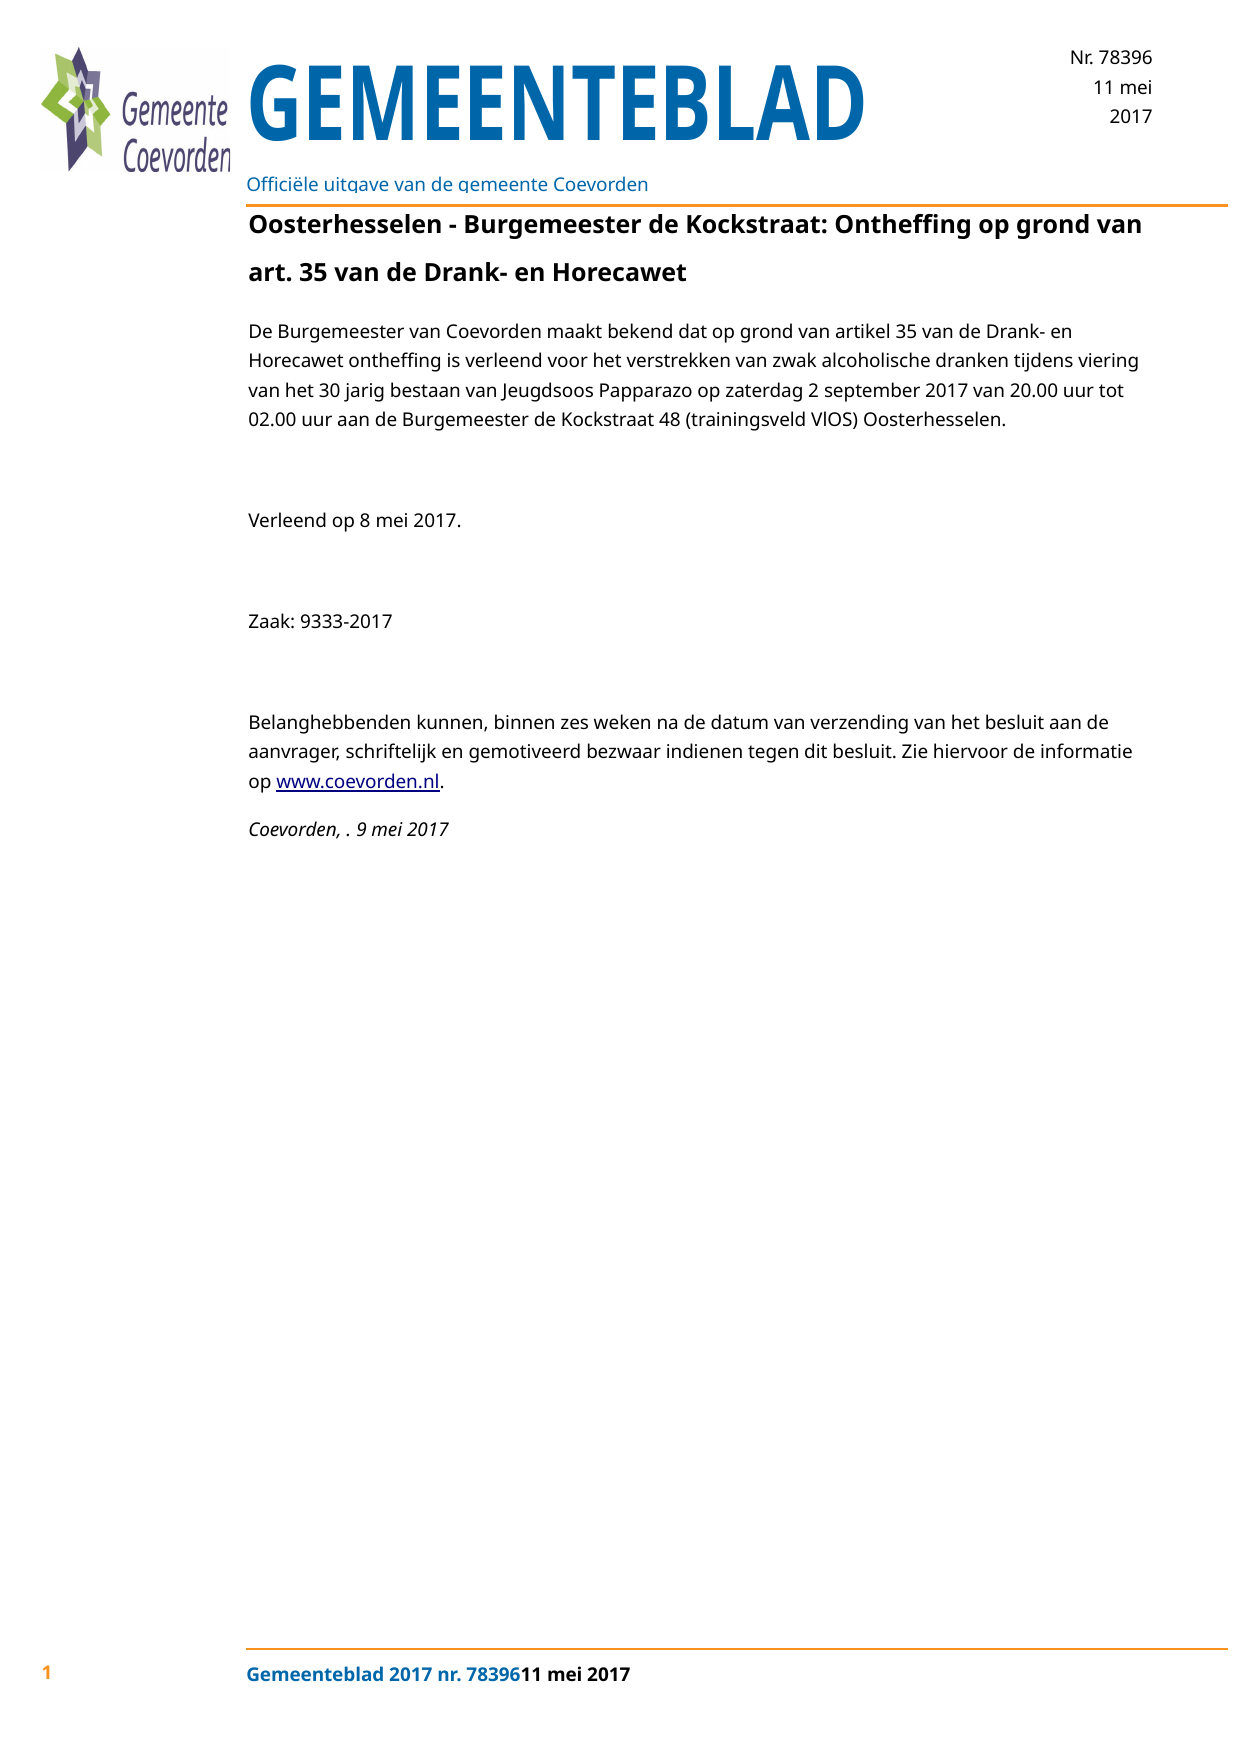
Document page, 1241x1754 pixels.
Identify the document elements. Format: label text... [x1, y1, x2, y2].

text Oosterhesselen - Burgemeester de Kockstraat: Ontheffing op grond van art. 35 van de Drank- en Horecawet [248, 207, 1152, 288]
text Belanghebbenden kunnen, binnen zes weken na de datum van verzending van het besluit aan de aanvrager, schriftelijk en gemotiveerd bezwaar indienen tegen dit besluit. Zie hiervoor de informatie op www.coevorden.nl. [248, 709, 1152, 794]
picture [41, 47, 231, 172]
text Verleend op 8 mei 2017. [248, 507, 1152, 533]
text Coevorden, . 9 mei 2017 [248, 816, 1152, 842]
text Zaak: 9333-2017 [248, 608, 1152, 634]
text De Burgemeester van Coevorden maakt bekend dat op grond van artikel 35 van de Drank- en Horecawet ontheffing is verleend voor het verstrekken van zwak alcoholische dranken tijdens viering van het 30 jarig bestaan van Jeugdsoos Papparazo op zaterdag 2 september 2017 van 20.00 uur tot 02.00 uur aan de Burgemeester de Kockstraat 48 (trainingsveld VlOS) Oosterhesselen. [248, 318, 1152, 432]
